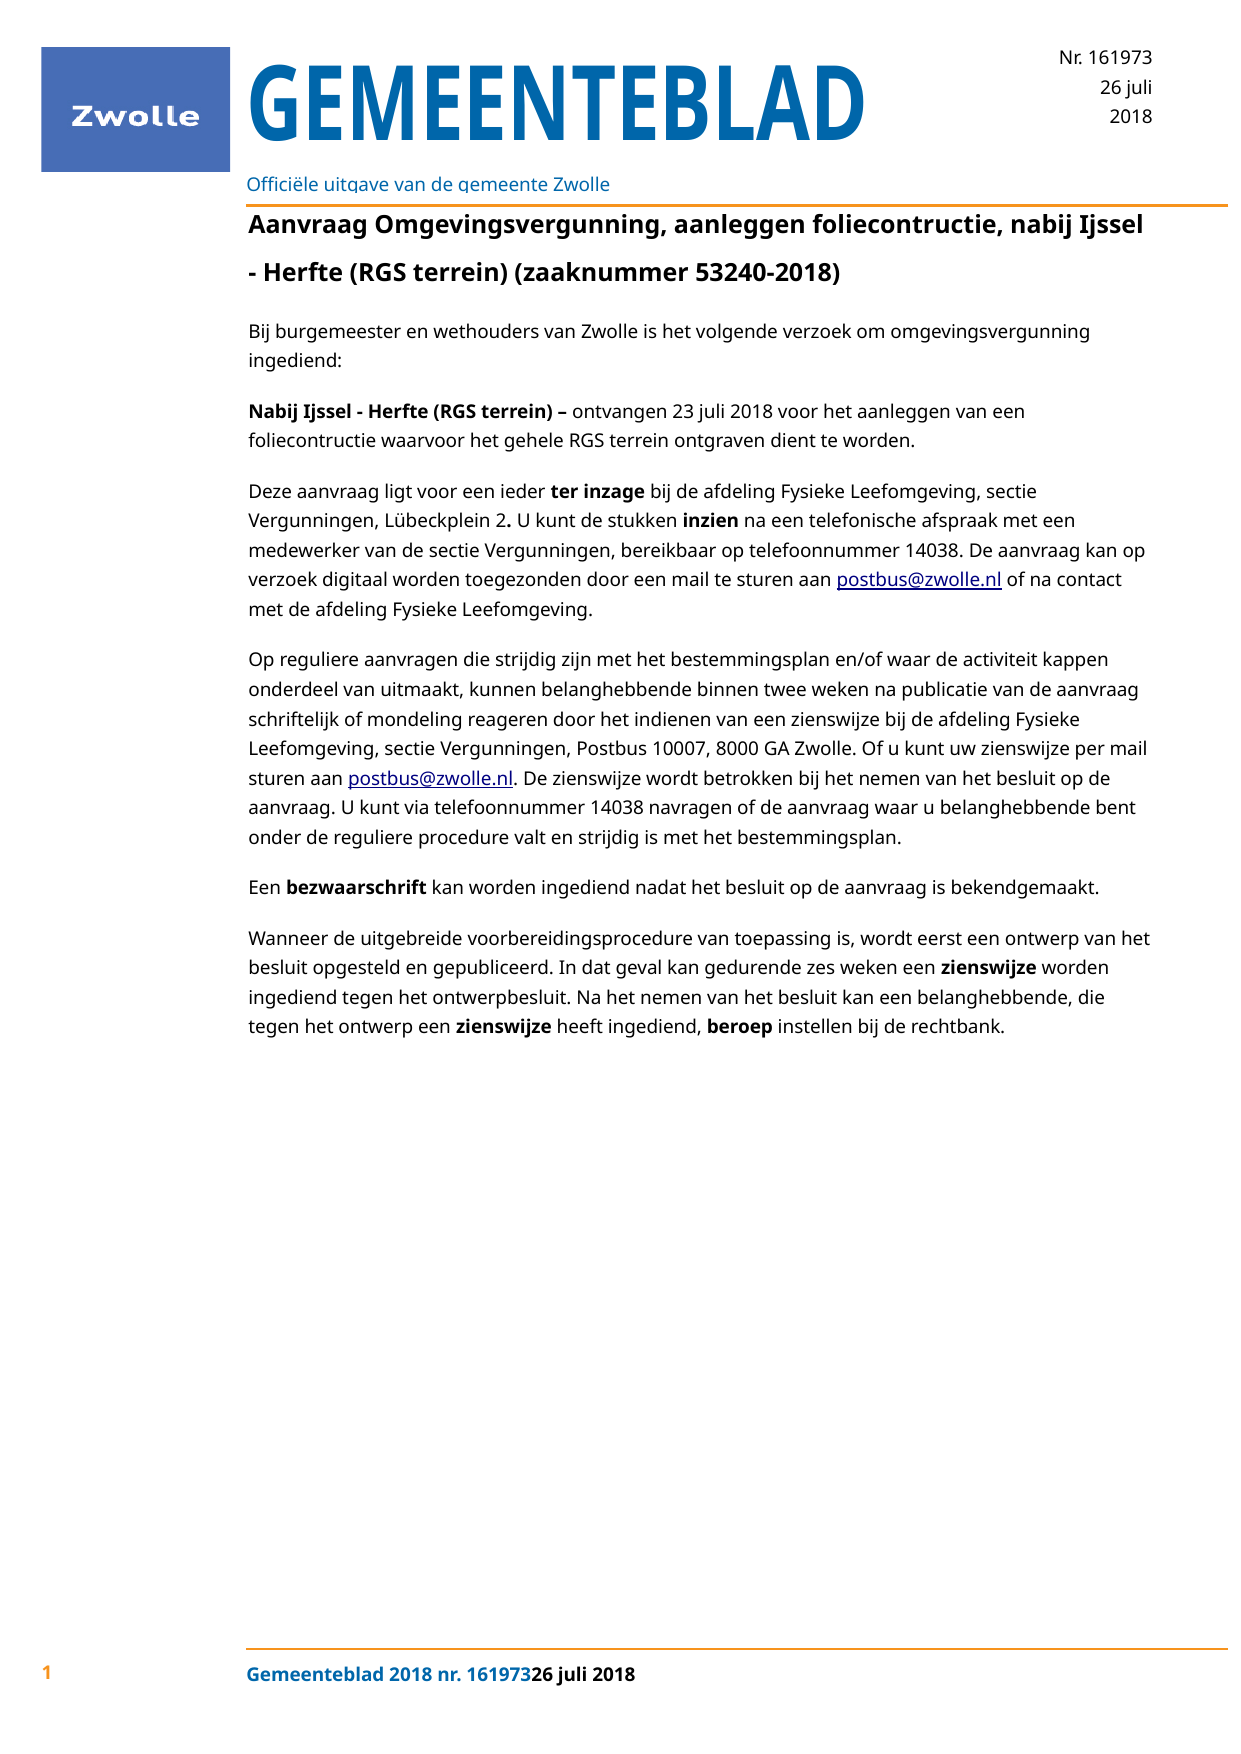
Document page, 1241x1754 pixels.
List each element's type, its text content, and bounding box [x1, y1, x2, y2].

picture [41, 47, 231, 172]
text Bij burgemeester en wethouders van Zwolle is het volgende verzoek om omgevingsvergunning ingediend: [248, 318, 1152, 373]
text Nabij Ijssel - Herfte (RGS terrein) – ontvangen 23 juli 2018 voor het aanleggen van een foliecontructie waarvoor het gehele RGS terrein ontgraven dient te worden. [248, 398, 1152, 453]
text Aanvraag Omgevingsvergunning, aanleggen foliecontructie, nabij Ijssel - Herfte (RGS terrein) (zaaknummer 53240-2018) [248, 207, 1152, 288]
text Op reguliere aanvragen die strijdig zijn met het bestemmingsplan en/of waar de activiteit kappen onderdeel van uitmaakt, kunnen belanghebbende binnen twee weken na publicatie van de aanvraag schriftelijk of mondeling reageren door het indienen van een zienswijze bij de afdeling Fysieke Leefomgeving, sectie Vergunningen, Postbus 10007, 8000 GA Zwolle. Of u kunt uw zienswijze per mail sturen aan postbus@zwolle.nl. De zienswijze wordt betrokken bij het nemen van het besluit op de aanvraag. U kunt via telefoonnummer 14038 navragen of de aanvraag waar u belanghebbende bent onder de reguliere procedure valt en strijdig is met het bestemmingsplan. [248, 647, 1152, 850]
text Wanneer de uitgebreide voorbereidingsprocedure van toepassing is, wordt eerst een ontwerp van het besluit opgesteld en gepubliceerd. In dat geval kan gedurende zes weken een zienswijze worden ingediend tegen het ontwerpbesluit. Na het nemen van het besluit kan een belanghebbende, die tegen het ontwerp een zienswijze heeft ingediend, beroep instellen bij de rechtbank. [248, 925, 1152, 1039]
text Een bezwaarschrift kan worden ingediend nadat het besluit op de aanvraag is bekendgemaakt. [248, 874, 1152, 900]
text Deze aanvraag ligt voor een ieder ter inzage bij de afdeling Fysieke Leefomgeving, sectie Vergunningen, Lübeckplein 2. U kunt de stukken inzien na een telefonische afspraak met een medewerker van de sectie Vergunningen, bereikbaar op telefoonnummer 14038. De aanvraag kan op verzoek digitaal worden toegezonden door een mail te sturen aan postbus@zwolle.nl of na contact met de afdeling Fysieke Leefomgeving. [248, 478, 1152, 622]
